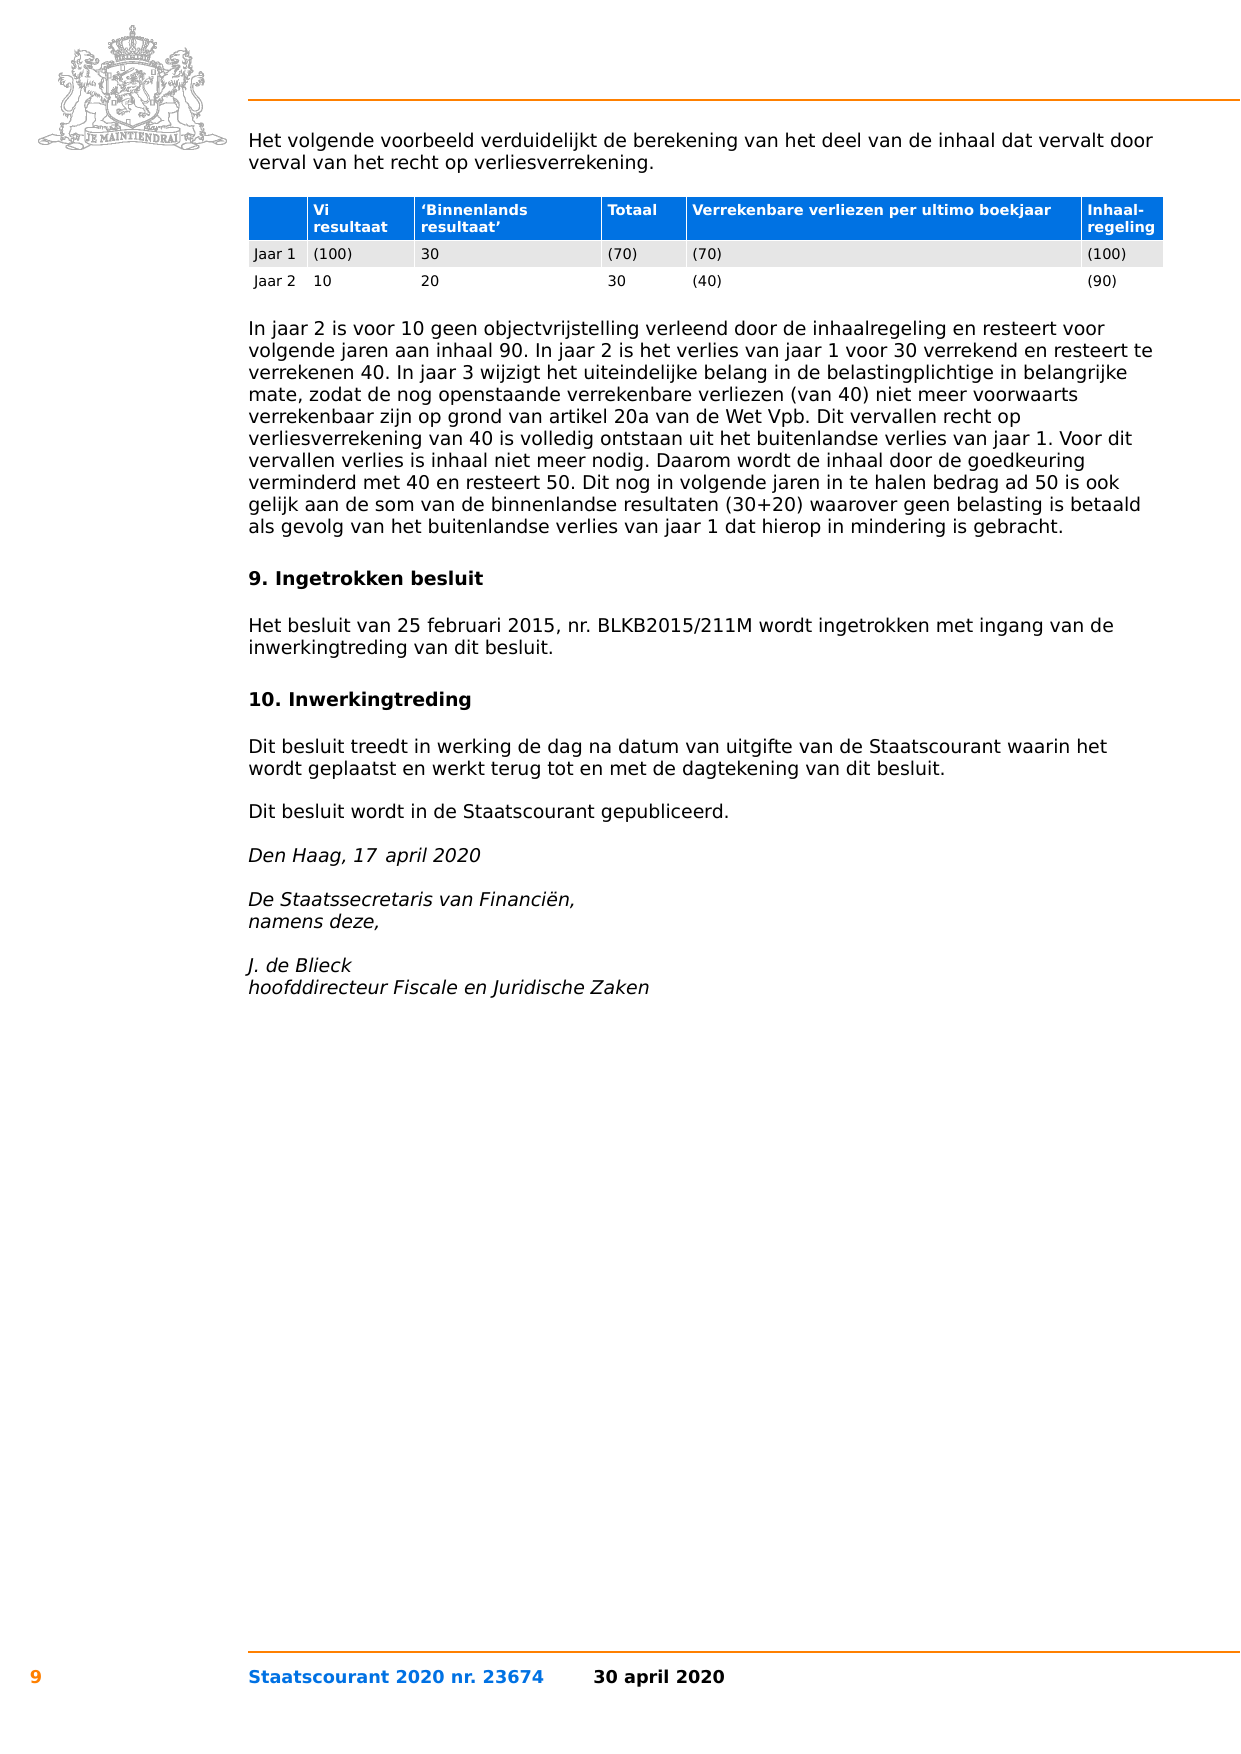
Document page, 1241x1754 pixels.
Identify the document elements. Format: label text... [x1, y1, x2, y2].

table_cell Jaar 1 [249, 241, 307, 267]
text Het volgende voorbeeld verduidelijkt de berekening van het deel van de inhaal dat vervalt door verval van het recht op verliesverrekening. [248, 130, 1163, 174]
table_cell (100) [308, 241, 414, 267]
table_header Vi resultaat [308, 197, 414, 240]
text Dit besluit treedt in werking de dag na datum van uitgifte van de Staatscourant waarin het wordt geplaatst en werkt terug tot en met de dagtekening van dit besluit. [248, 736, 1163, 779]
table_cell (40) [687, 269, 1081, 295]
table_cell 30 [415, 241, 601, 267]
subtitle 9. Ingetrokken besluit [248, 568, 1163, 589]
table_cell 10 [308, 269, 414, 295]
table_cell (90) [1082, 269, 1163, 295]
table_cell Jaar 2 [249, 269, 307, 295]
table_header Verrekenbare verliezen per ultimo boekjaar [687, 197, 1081, 240]
table_header Inhaal- regeling [1082, 197, 1163, 240]
table_cell 20 [415, 269, 601, 295]
table_header ‘Binnenlands resultaat’ [415, 197, 601, 240]
text In jaar 2 is voor 10 geen objectvrijstelling verleend door de inhaalregeling en resteert voor volgende jaren aan inhaal 90. In jaar 2 is het verlies van jaar 1 voor 30 verrekend en resteert te verrekenen 40. In jaar 3 wijzigt het uiteindelijke belang in de belastingplichtige in belangrijke mate, zodat de nog openstaande verrekenbare verliezen (van 40) niet meer voorwaarts verrekenbaar zijn op grond van artikel 20a van de Wet Vpb. Dit vervallen recht op verliesverrekening van 40 is volledig ontstaan uit het buitenlandse verlies van jaar 1. Voor dit vervallen verlies is inhaal niet meer nodig. Daarom wordt de inhaal door de goedkeuring verminderd met 40 en resteert 50. Dit nog in volgende jaren in te halen bedrag ad 50 is ook gelijk aan de som van de binnenlandse resultaten (30+20) waarover geen belasting is betaald als gevolg van het buitenlandse verlies van jaar 1 dat hierop in mindering is gebracht. [248, 318, 1163, 538]
table_cell (70) [602, 241, 686, 267]
table_cell (100) [1082, 241, 1163, 267]
text De Staatssecretaris van Financiën, namens deze, J. de Blieck hoofddirecteur Fiscale en Juridische Zaken [248, 889, 1163, 999]
table_header Totaal [602, 197, 686, 240]
picture [38, 25, 227, 150]
subtitle 10. Inwerkingtreding [248, 688, 1163, 711]
table_header [249, 197, 307, 240]
text Dit besluit wordt in de Staatscourant gepubliceerd. [248, 801, 1163, 823]
table_cell 30 [602, 269, 686, 295]
table_cell (70) [687, 241, 1081, 267]
text Het besluit van 25 februari 2015, nr. BLKB2015/211M wordt ingetrokken met ingang van de inwerkingtreding van dit besluit. [248, 614, 1163, 658]
text Den Haag, 17 april 2020 [248, 845, 1163, 867]
